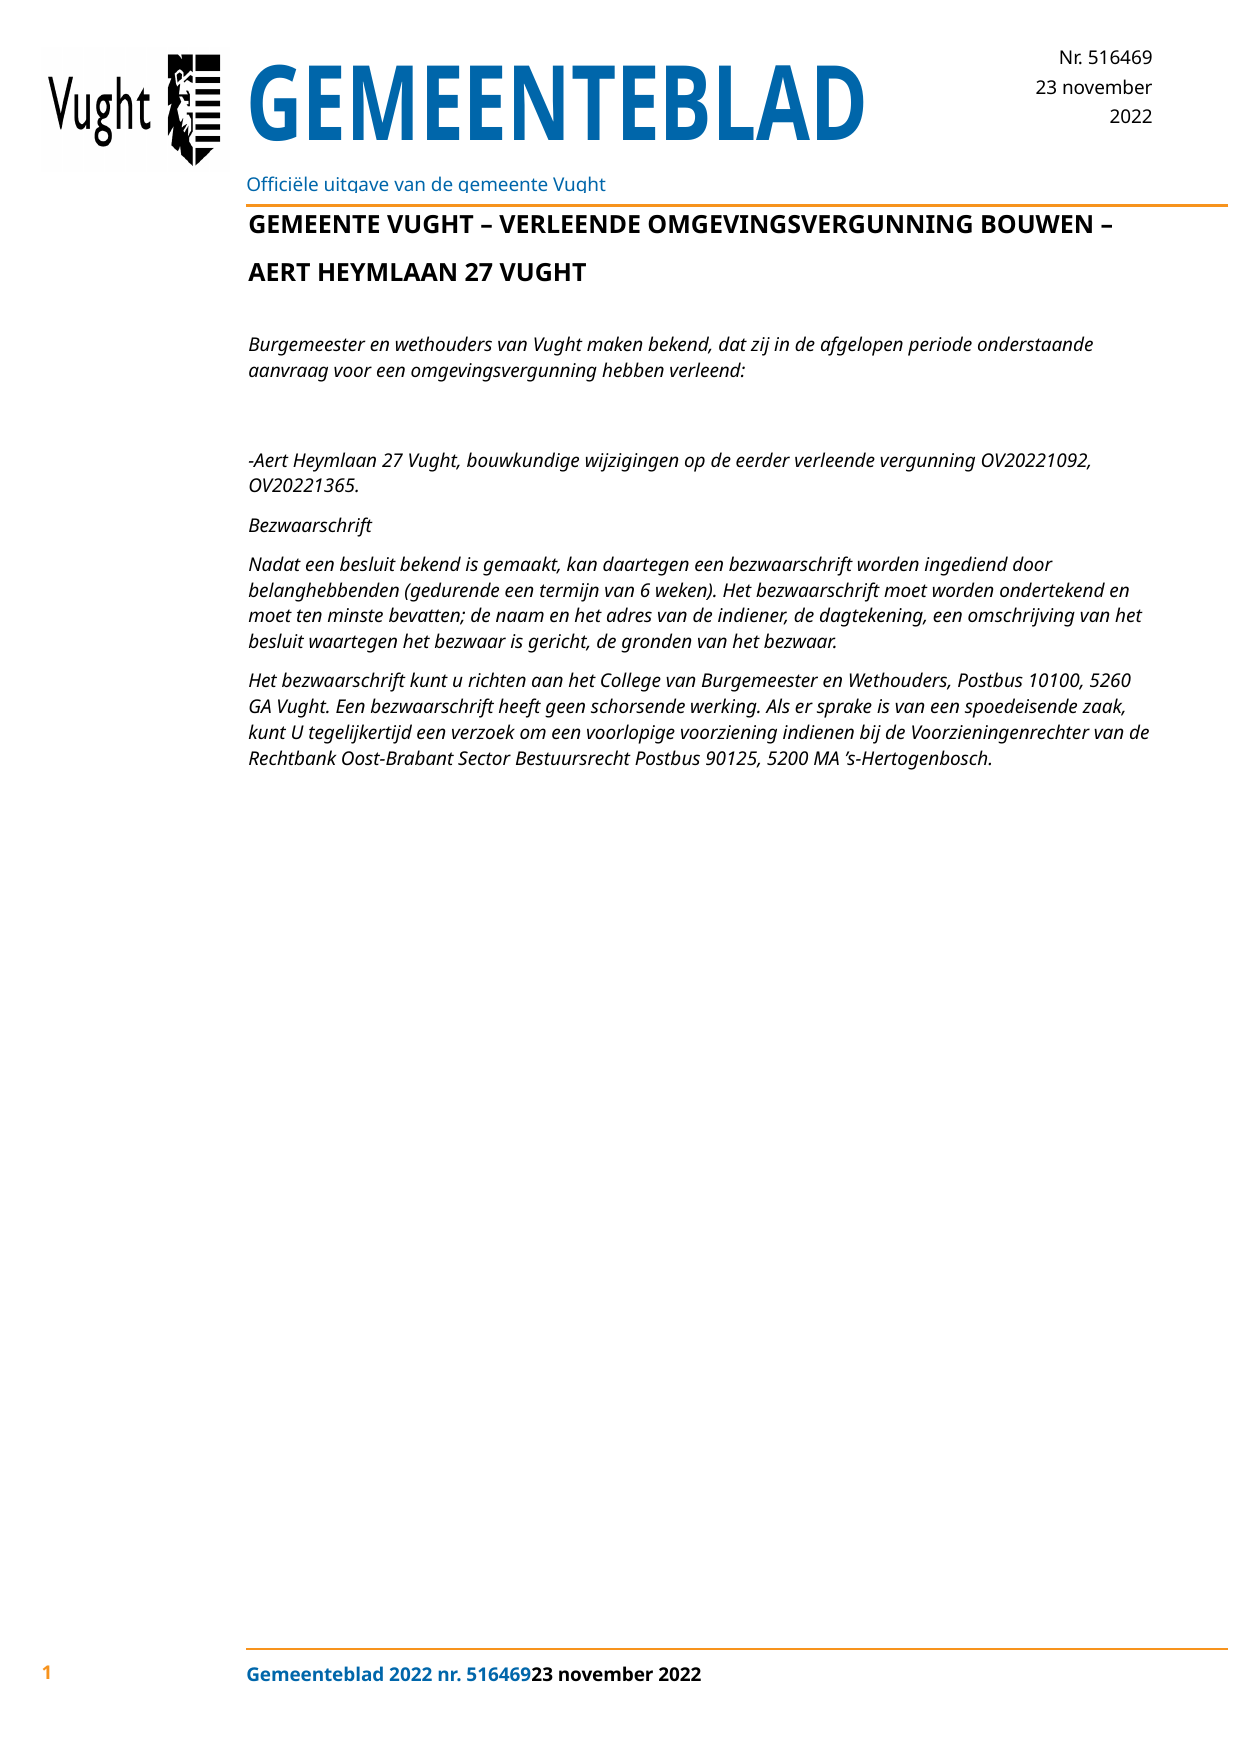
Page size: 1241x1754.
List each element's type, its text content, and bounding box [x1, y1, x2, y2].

text Bezwaarschrift [248, 512, 1152, 538]
text Nadat een besluit bekend is gemaakt, kan daartegen een bezwaarschrift worden ingediend door belanghebbenden (gedurende een termijn van 6 weken). Het bezwaarschrift moet worden ondertekend en moet ten minste bevatten; de naam en het adres van de indiener, de dagtekening, een omschrijving van het besluit waartegen het bezwaar is gericht, de gronden van het bezwaar. [248, 551, 1152, 654]
text Burgemeester en wethouders van Vught maken bekend, dat zij in de afgelopen periode onderstaande aanvraag voor een omgevingsvergunning hebben verleend: [248, 331, 1152, 383]
text -Aert Heymlaan 27 Vught, bouwkundige wijzigingen op de eerder verleende vergunning OV20221092, OV20221365. [248, 447, 1152, 498]
text GEMEENTE VUGHT – VERLEENDE OMGEVINGSVERGUNNING BOUWEN –AERT HEYMLAAN 27 VUGHT [248, 207, 1152, 288]
picture [41, 47, 231, 172]
text Het bezwaarschrift kunt u richten aan het College van Burgemeester en Wethouders, Postbus 10100, 5260 GA Vught. Een bezwaarschrift heeft geen schorsende werking. Als er sprake is van een spoedeisende zaak, kunt U tegelijkertijd een verzoek om een voorlopige voorziening indienen bij de Voorzieningenrechter van de Rechtbank Oost-Brabant Sector Bestuursrecht Postbus 90125, 5200 MA ’s-Hertogenbosch. [248, 668, 1152, 771]
